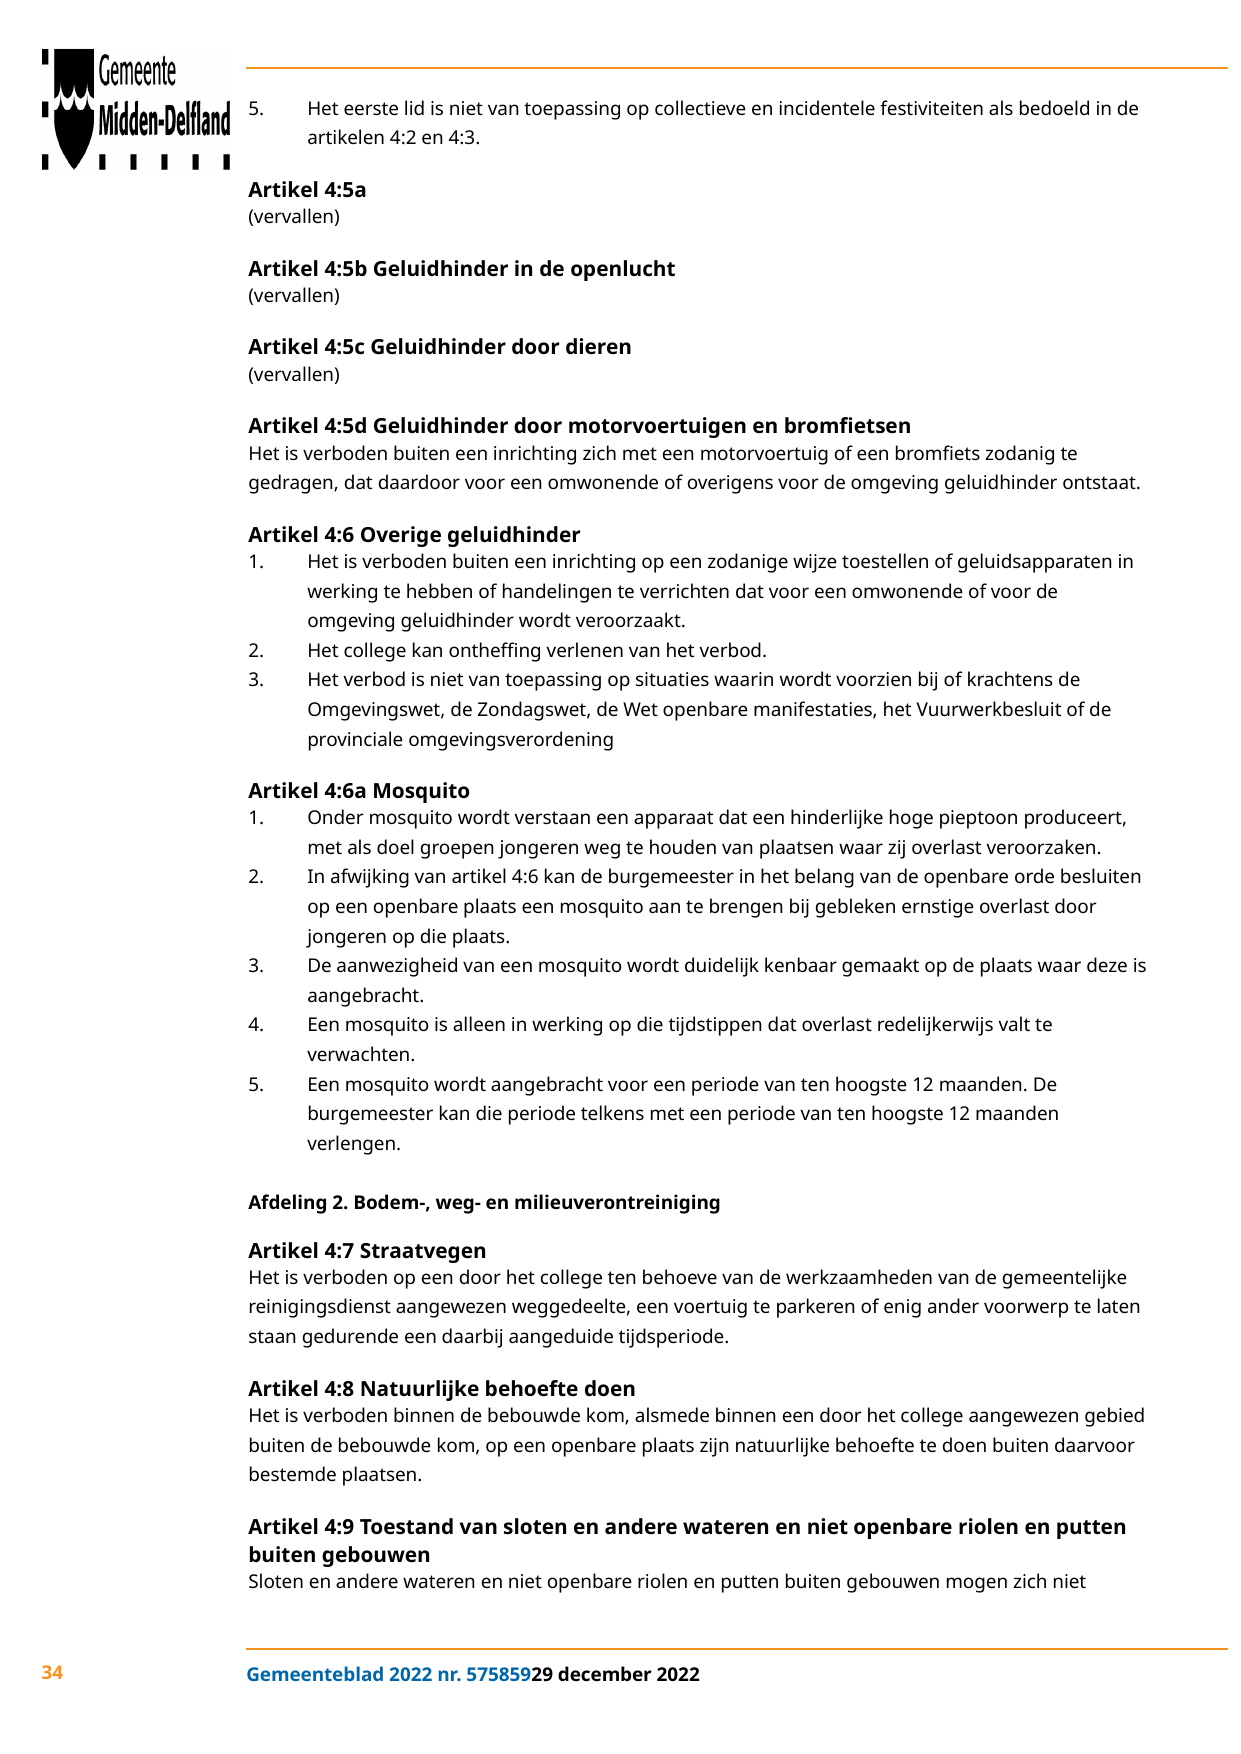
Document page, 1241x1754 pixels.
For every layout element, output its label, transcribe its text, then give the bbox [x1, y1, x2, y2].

text Artikel 4:5b Geluidhinder in de openlucht [248, 254, 1152, 282]
picture [41, 47, 231, 172]
text Artikel 4:8 Natuurlijke behoefte doen [248, 1374, 1152, 1402]
text Artikel 4:6a Mosquito [248, 776, 1152, 804]
text (vervallen) [248, 203, 1152, 229]
list In afwijking van artikel 4:6 kan de burgemeester in het belang van de openbare orde besluiten op een openbare plaats een mosquito aan te brengen bij gebleken ernstige overlast door jongeren op die plaats. [248, 864, 1152, 949]
text Sloten en andere wateren en niet openbare riolen en putten buiten gebouwen mogen zich niet [248, 1569, 1152, 1594]
text Het is verboden binnen de bebouwde kom, alsmede binnen een door het college aangewezen gebied buiten de bebouwde kom, op een openbare plaats zijn natuurlijke behoefte te doen buiten daarvoor bestemde plaatsen. [248, 1402, 1152, 1487]
list Het eerste lid is niet van toepassing op collectieve en incidentele festiviteiten als bedoeld in de artikelen 4:2 en 4:3. [248, 95, 1152, 150]
text Artikel 4:9 Toestand van sloten en andere wateren en niet openbare riolen en putten buiten gebouwen [248, 1512, 1152, 1569]
text Het is verboden buiten een inrichting zich met een motorvoertuig of een bromfiets zodanig te gedragen, dat daardoor voor een omwonende of overigens voor de omgeving geluidhinder ontstaat. [248, 440, 1152, 495]
list Het college kan ontheffing verlenen van het verbod. [248, 637, 1152, 663]
text Artikel 4:5c Geluidhinder door dieren [248, 332, 1152, 361]
text Afdeling 2. Bodem-, weg- en milieuverontreiniging [248, 1189, 1152, 1215]
list Een mosquito is alleen in werking op die tijdstippen dat overlast redelijkerwijs valt te verwachten. [248, 1012, 1152, 1067]
text Artikel 4:5a [248, 175, 1152, 203]
text Artikel 4:6 Overige geluidhinder [248, 520, 1152, 548]
list De aanwezigheid van een mosquito wordt duidelijk kenbaar gemaakt op de plaats waar deze is aangebracht. [248, 952, 1152, 1008]
list Onder mosquito wordt verstaan een apparaat dat een hinderlijke hoge pieptoon produceert, met als doel groepen jongeren weg te houden van plaatsen waar zij overlast veroorzaken. [248, 804, 1152, 860]
list Een mosquito wordt aangebracht voor een periode van ten hoogste 12 maanden. De burgemeester kan die periode telkens met een periode van ten hoogste 12 maanden verlengen. [248, 1071, 1152, 1156]
list Het is verboden buiten een inrichting op een zodanige wijze toestellen of geluidsapparaten in werking te hebben of handelingen te verrichten dat voor een omwonende of voor de omgeving geluidhinder wordt veroorzaakt. [248, 548, 1152, 633]
text Artikel 4:7 Straatvegen [248, 1236, 1152, 1264]
text (vervallen) [248, 282, 1152, 308]
text Artikel 4:5d Geluidhinder door motorvoertuigen en bromfietsen [248, 411, 1152, 440]
list Het verbod is niet van toepassing op situaties waarin wordt voorzien bij of krachtens de Omgevingswet, de Zondagswet, de Wet openbare manifestaties, het Vuurwerkbesluit of de provinciale omgevingsverordening [248, 667, 1152, 751]
text Het is verboden op een door het college ten behoeve van de werkzaamheden van de gemeentelijke reinigingsdienst aangewezen weggedeelte, een voertuig te parkeren of enig ander voorwerp te laten staan gedurende een daarbij aangeduide tijdsperiode. [248, 1264, 1152, 1349]
text (vervallen) [248, 361, 1152, 387]
